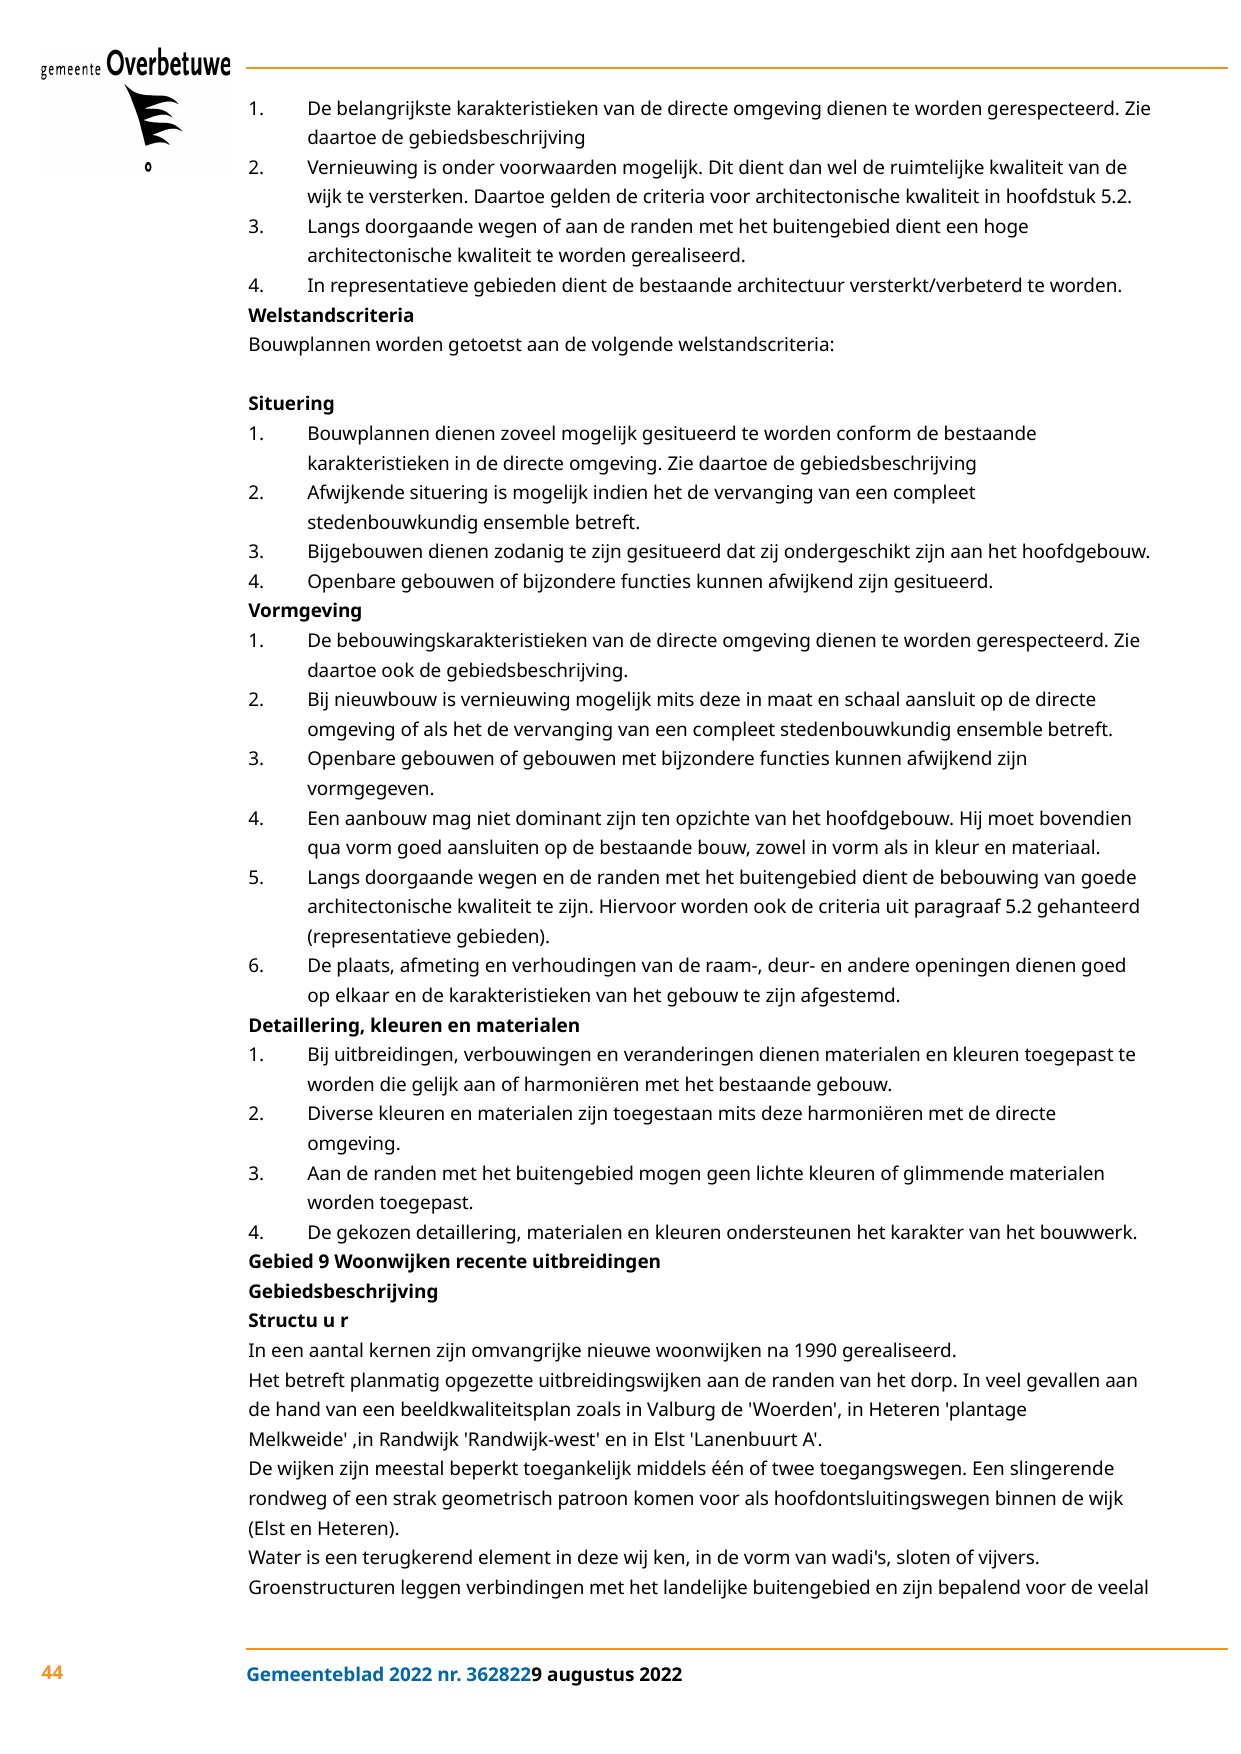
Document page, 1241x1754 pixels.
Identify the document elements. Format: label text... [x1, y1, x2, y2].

list Bij uitbreidingen, verbouwingen en veranderingen dienen materialen en kleuren toegepast te worden die gelijk aan of harmoniëren met het bestaande gebouw. [248, 1041, 1152, 1097]
text Structu u r [248, 1308, 1152, 1333]
text Water is een terugkerend element in deze wij­ ken, in de vorm van wadi's, sloten of vijvers. Groenstructuren leggen verbindingen met het landelijke buitengebied en zijn bepalend voor de veelal [248, 1544, 1152, 1600]
text Het betreft planmatig opgezette uitbreidingswijken aan de randen van het dorp. In veel gevallen aan de hand van een beeldkwaliteitsplan zoals in Valburg de 'Woerden', in Heteren 'plantage Melkweide' ,in Randwijk 'Randwijk-west' en in Elst 'Lanenbuurt A'. [248, 1367, 1152, 1452]
list Bij nieuwbouw is vernieuwing mogelijk mits deze in maat en schaal aansluit op de directe omgeving of als het de vervanging van een compleet stedenbouwkundig ensemble betreft. [248, 686, 1152, 742]
picture [41, 47, 231, 172]
list Langs doorgaande wegen of aan de randen met het buitengebied dient een hoge architectonische kwaliteit te worden gerealiseerd. [248, 213, 1152, 268]
list Bouwplannen dienen zoveel mogelijk gesitueerd te worden conform de bestaande karakteristieken in de directe omgeving. Zie daartoe de gebiedsbeschrijving [248, 420, 1152, 476]
text Situering [248, 391, 1152, 416]
list De plaats, afmeting en verhoudingen van de raam-, deur- en andere openingen dienen goed op elkaar en de karakteristieken van het gebouw te zijn afgestemd. [248, 953, 1152, 1008]
list Diverse kleuren en materialen zijn toegestaan mits deze harmoniëren met de directe omgeving. [248, 1101, 1152, 1156]
list Vernieuwing is onder voorwaarden mogelijk. Dit dient dan wel de ruimtelijke kwaliteit van de wijk te versterken. Daartoe gelden de criteria voor architectonische kwaliteit in hoofdstuk 5.2. [248, 154, 1152, 209]
list Een aanbouw mag niet dominant zijn ten opzichte van het hoofdgebouw. Hij moet bovendien qua vorm goed aansluiten op de bestaande bouw, zowel in vorm als in kleur en materiaal. [248, 805, 1152, 860]
text Gebiedsbeschrijving [248, 1278, 1152, 1304]
text Welstandscriteria [248, 302, 1152, 328]
list Aan de randen met het buitengebied mogen geen lichte kleuren of glimmende materialen worden toegepast. [248, 1160, 1152, 1215]
list Afwijkende situering is mogelijk indien het de vervanging van een compleet stedenbouwkundig ensemble betreft. [248, 479, 1152, 535]
text Bouwplannen worden getoetst aan de volgende welstandscriteria: [248, 331, 1152, 357]
text Vormgeving [248, 598, 1152, 623]
list Langs doorgaande wegen en de randen met het buitengebied dient de bebouwing van goede architectonische kwaliteit te zijn. Hiervoor worden ook de criteria uit paragraaf 5.2 gehanteerd (representatieve gebieden). [248, 864, 1152, 949]
text Gebied 9 Woonwijken recente uitbreidingen [248, 1248, 1152, 1274]
text In een aantal kernen zijn omvangrijke nieuwe woonwijken na 1990 gerealiseerd. [248, 1337, 1152, 1363]
list Openbare gebouwen of bijzondere functies kunnen afwijkend zijn gesitueerd. [248, 568, 1152, 594]
text De wijken zijn meestal beperkt toegankelijk middels één of twee toegangswegen. Een slingerende rondweg of een strak geometrisch patroon komen voor als hoofdontsluitingswegen binnen de wijk (Elst en Heteren). [248, 1456, 1152, 1541]
list Openbare gebouwen of gebouwen met bijzondere functies kunnen afwijkend zijn vormgegeven. [248, 746, 1152, 801]
list De belangrijkste karakteristieken van de directe omgeving dienen te worden gerespecteerd. Zie daartoe de gebiedsbeschrijving [248, 95, 1152, 150]
text Detaillering, kleuren en materialen [248, 1012, 1152, 1038]
list In representatieve gebieden dient de bestaande architectuur versterkt/verbeterd te worden. [248, 272, 1152, 298]
list Bijgebouwen dienen zodanig te zijn gesitueerd dat zij ondergeschikt zijn aan het hoofdgebouw. [248, 538, 1152, 564]
list De bebouwingskarakteristieken van de directe omgeving dienen te worden gerespecteerd. Zie daartoe ook de gebiedsbeschrijving. [248, 627, 1152, 683]
list De gekozen detaillering, materialen en kleuren ondersteunen het karakter van het bouwwerk. [248, 1219, 1152, 1245]
